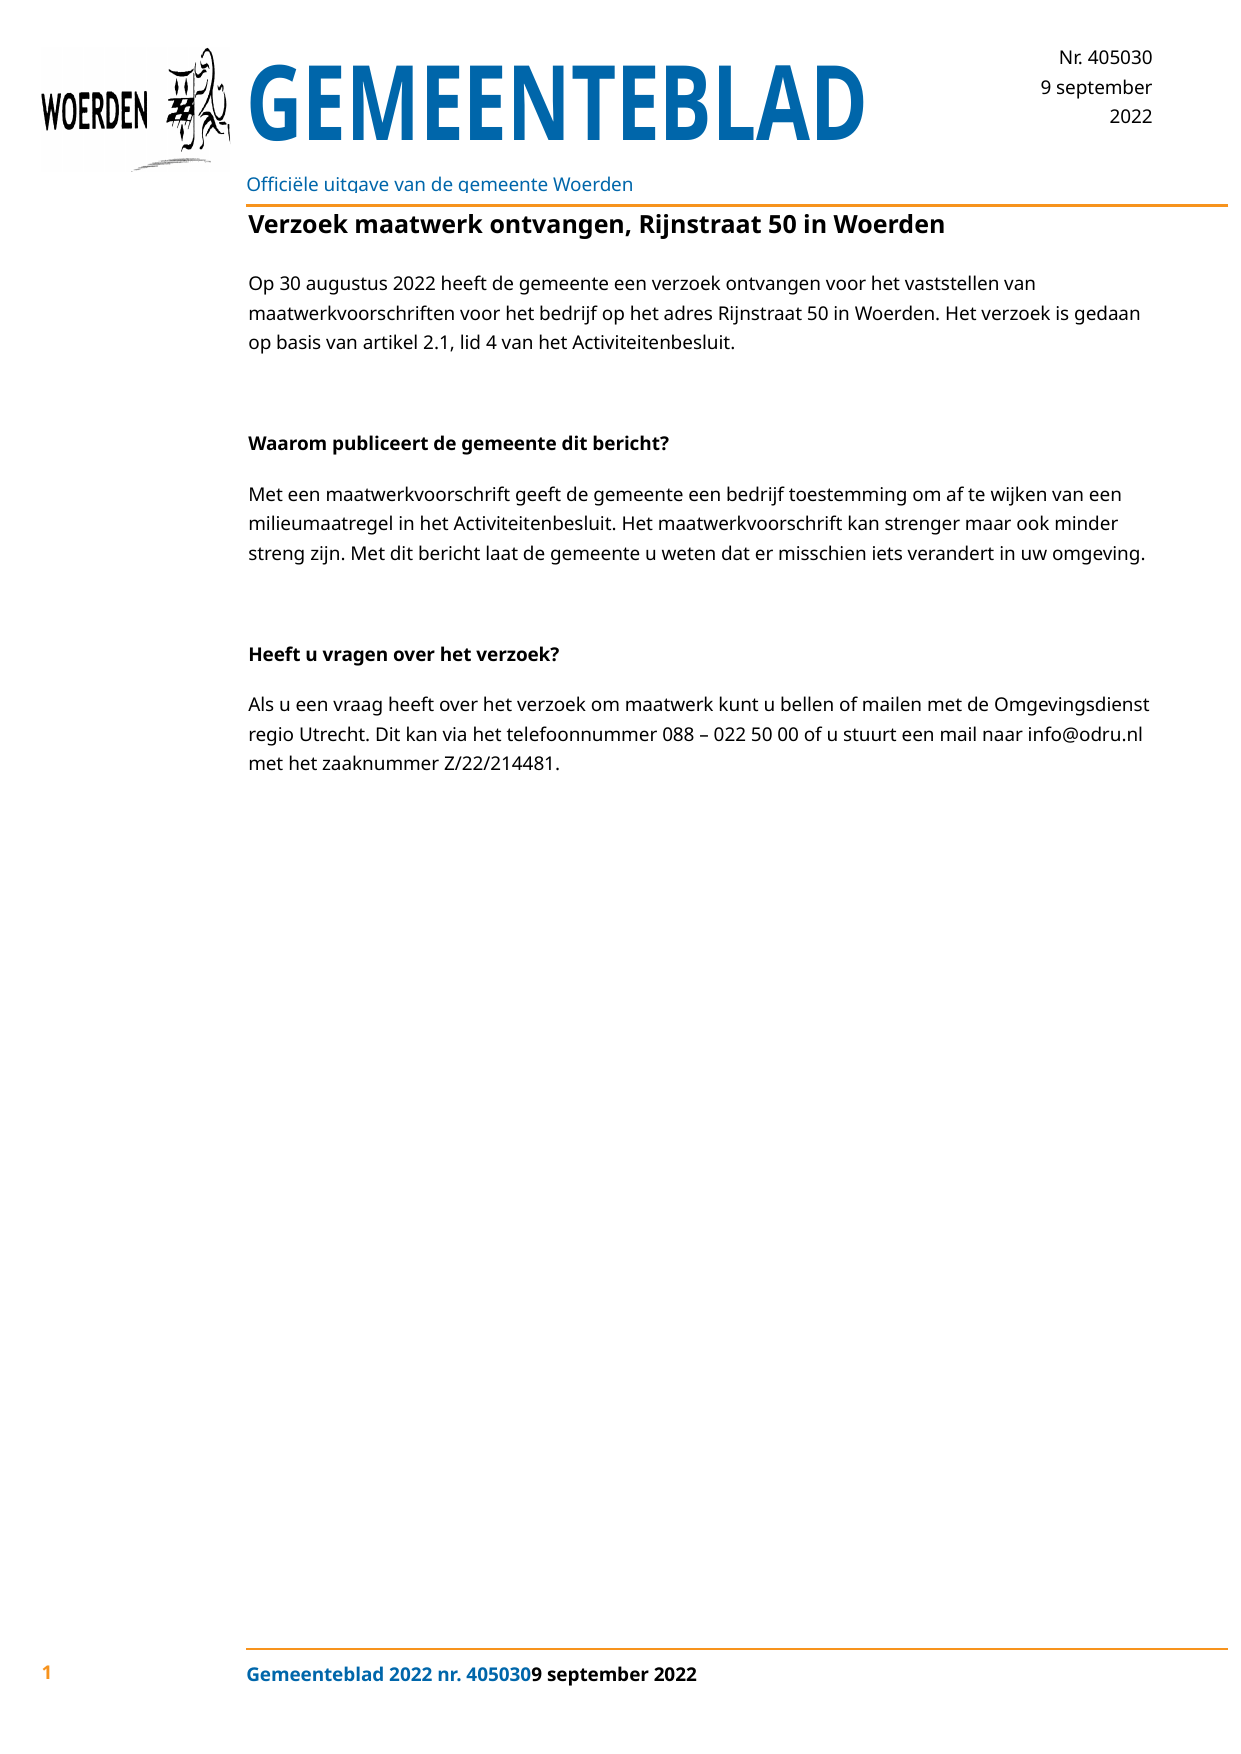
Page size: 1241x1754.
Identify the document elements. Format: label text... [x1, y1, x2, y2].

text Op 30 augustus 2022 heeft de gemeente een verzoek ontvangen voor het vaststellen van maatwerkvoorschriften voor het bedrijf op het adres Rijnstraat 50 in Woerden. Het verzoek is gedaan op basis van artikel 2.1, lid 4 van het Activiteitenbesluit. [248, 270, 1152, 355]
text Als u een vraag heeft over het verzoek om maatwerk kunt u bellen of mailen met de Omgevingsdienst regio Utrecht. Dit kan via het telefoonnummer 088 – 022 50 00 of u stuurt een mail naar info@odru.nl met het zaaknummer Z/22/214481. [248, 691, 1152, 776]
text Heeft u vragen over het verzoek? [248, 641, 1152, 666]
picture [41, 47, 231, 172]
text Verzoek maatwerk ontvangen, Rijnstraat 50 in Woerden [248, 207, 1152, 241]
text Met een maatwerkvoorschrift geeft de gemeente een bedrijf toestemming om af te wijken van een milieumaatregel in het Activiteitenbesluit. Het maatwerkvoorschrift kan strenger maar ook minder streng zijn. Met dit bericht laat de gemeente u weten dat er misschien iets verandert in uw omgeving. [248, 481, 1152, 566]
text Waarom publiceert de gemeente dit bericht? [248, 430, 1152, 456]
